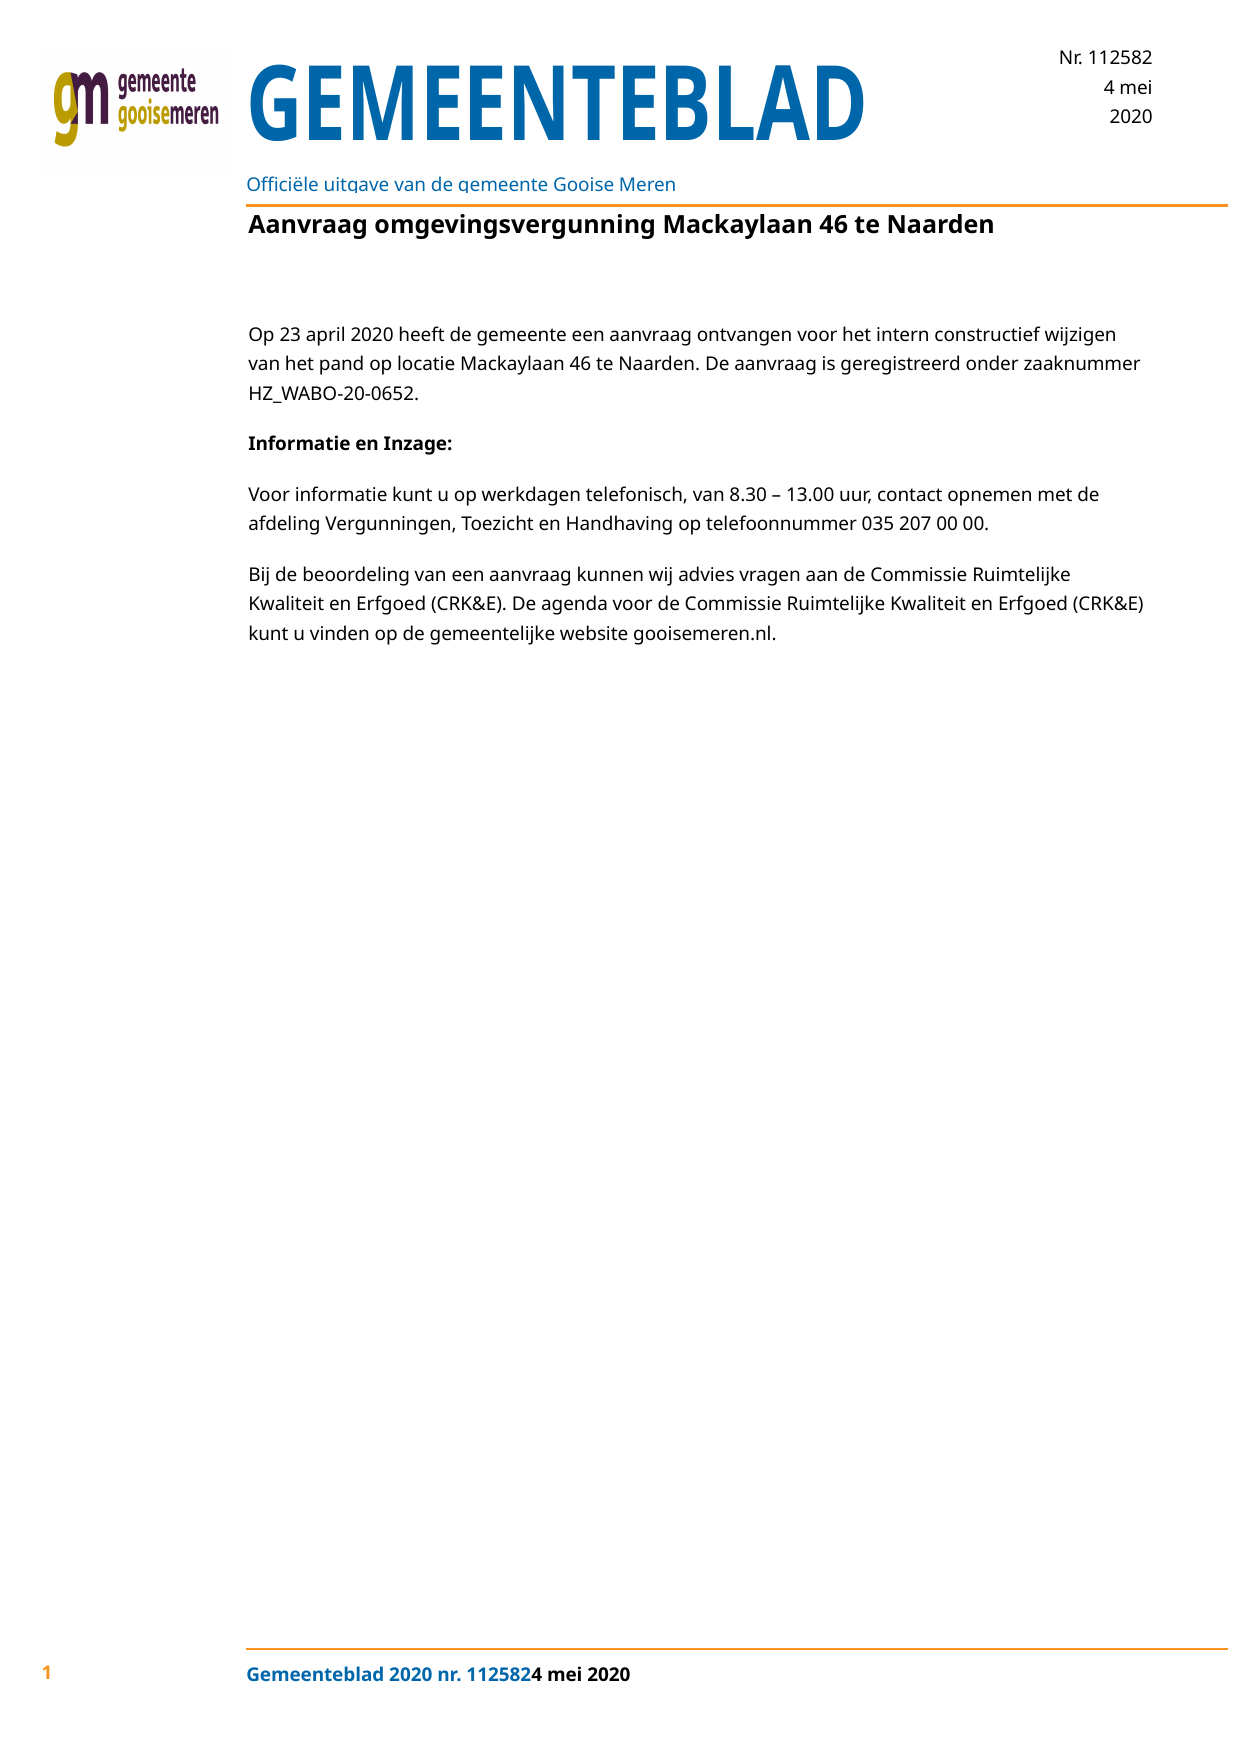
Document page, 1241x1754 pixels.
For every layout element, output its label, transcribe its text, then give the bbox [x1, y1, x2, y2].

text Voor informatie kunt u op werkdagen telefonisch, van 8.30 – 13.00 uur, contact opnemen met de afdeling Vergunningen, Toezicht en Handhaving op telefoonnummer 035 207 00 00. [248, 481, 1152, 536]
picture [41, 47, 231, 172]
text Aanvraag omgevingsvergunning Mackaylaan 46 te Naarden [248, 207, 1152, 241]
text Informatie en Inzage: [248, 430, 1152, 456]
text Bij de beoordeling van een aanvraag kunnen wij advies vragen aan de Commissie Ruimtelijke Kwaliteit en Erfgoed (CRK&E). De agenda voor de Commissie Ruimtelijke Kwaliteit en Erfgoed (CRK&E) kunt u vinden op de gemeentelijke website gooisemeren.nl. [248, 561, 1152, 646]
text Op 23 april 2020 heeft de gemeente een aanvraag ontvangen voor het intern constructief wijzigen van het pand op locatie Mackaylaan 46 te Naarden. De aanvraag is geregistreerd onder zaaknummer HZ_WABO-20-0652. [248, 321, 1152, 406]
